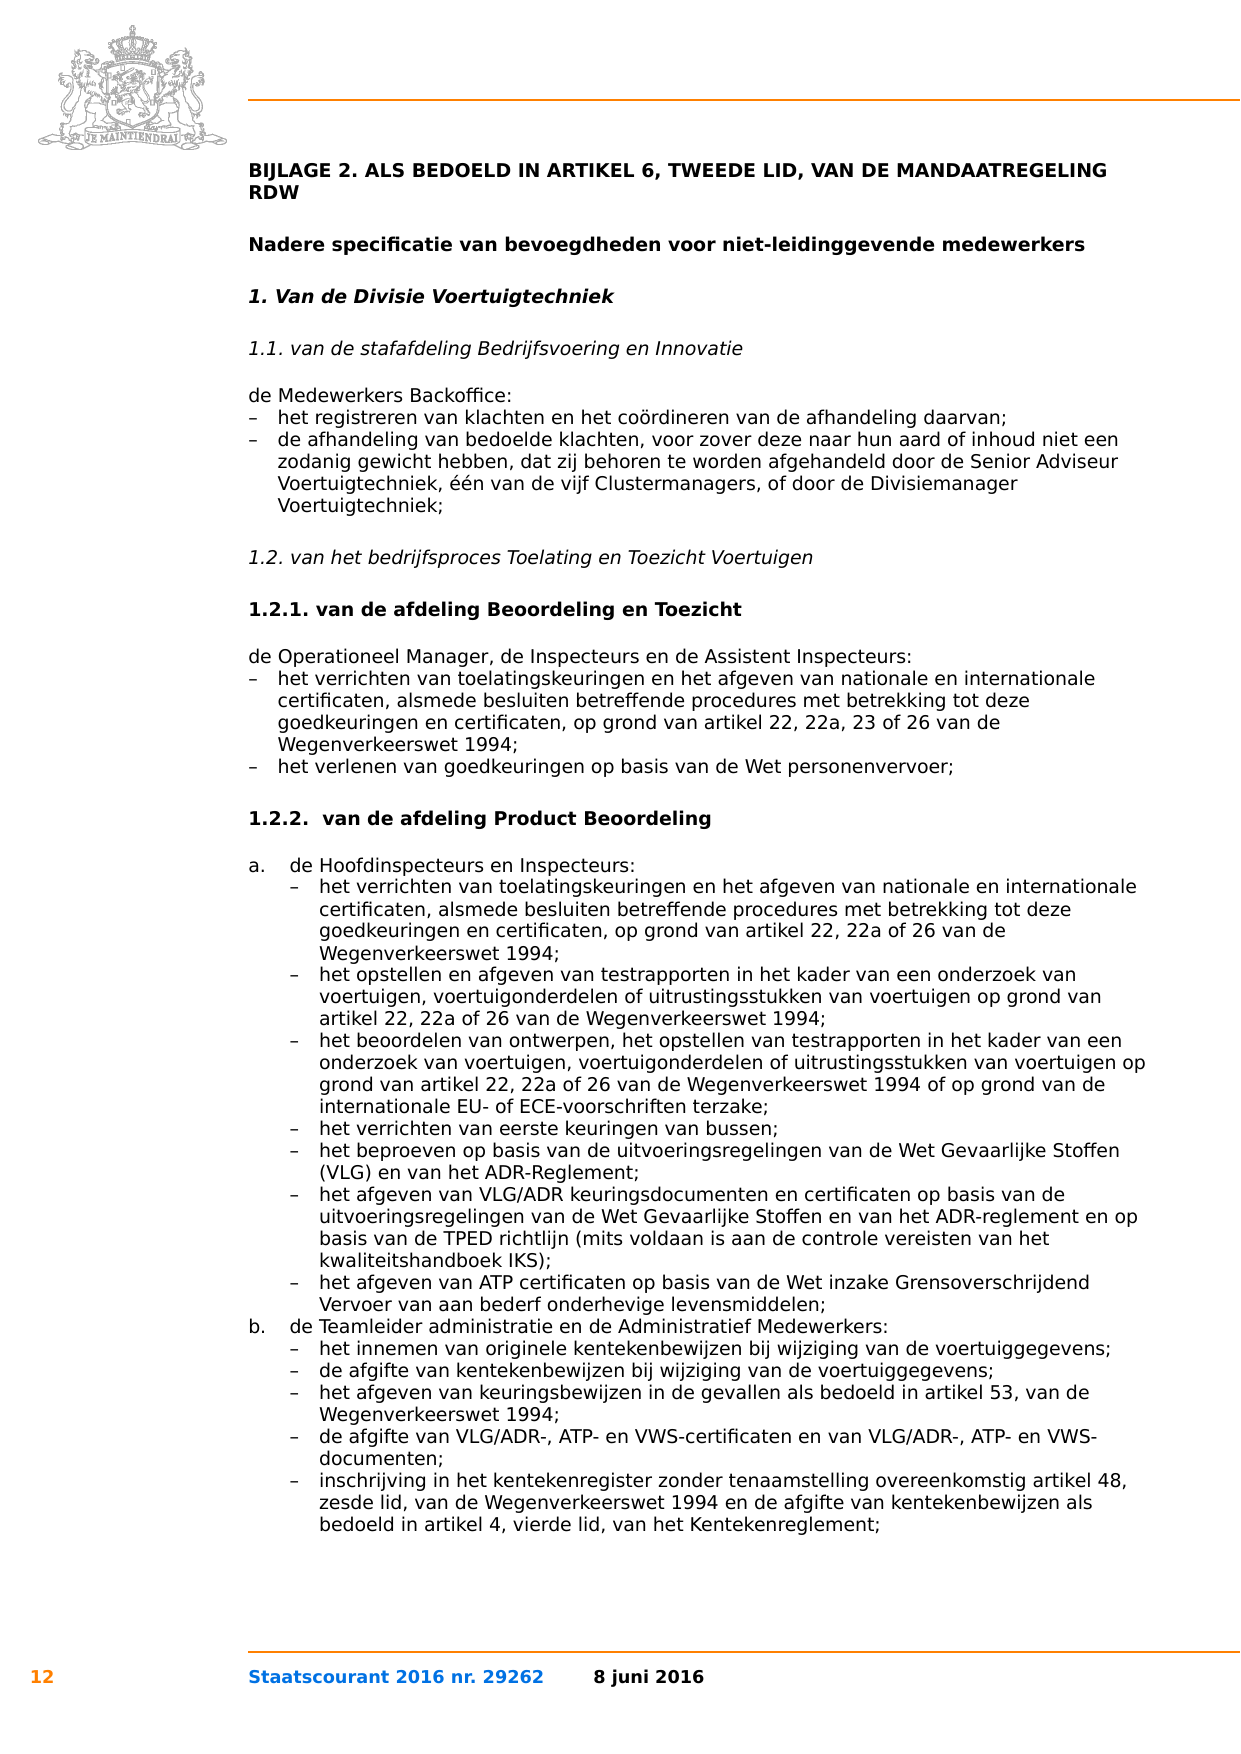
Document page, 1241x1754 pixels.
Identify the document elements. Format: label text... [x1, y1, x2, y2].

text – de afgifte van kentekenbewijzen bij wijziging van de voertuiggegevens; [289, 1360, 1163, 1382]
text – de afgifte van VLG/ADR-, ATP- en VWS-certificaten en van VLG/ADR-, ATP- en VWS-documenten; [289, 1426, 1163, 1470]
subtitle 1.1. van de stafafdeling Bedrijfsvoering en Innovatie [248, 338, 1163, 360]
text – inschrijving in het kentekenregister zonder tenaamstelling overeenkomstig artikel 48, zesde lid, van de Wegenverkeerswet 1994 en de afgifte van kentekenbewijzen als bedoeld in artikel 4, vierde lid, van het Kentekenreglement; [289, 1470, 1163, 1536]
subtitle BIJLAGE 2. ALS BEDOELD IN ARTIKEL 6, TWEEDE LID, VAN DE MANDAATREGELING RDW [248, 160, 1163, 204]
text – het verrichten van eerste keuringen van bussen; [289, 1118, 1163, 1140]
text – het verrichten van toelatingskeuringen en het afgeven van nationale en internationale certificaten, alsmede besluiten betreffende procedures met betrekking tot deze goedkeuringen en certificaten, op grond van artikel 22, 22a of 26 van de Wegenverkeerswet 1994; [289, 876, 1163, 964]
text a. de Hoofdinspecteurs en Inspecteurs: [248, 854, 1163, 876]
text – het opstellen en afgeven van testrapporten in het kader van een onderzoek van voertuigen, voertuigonderdelen of uitrustingsstukken van voertuigen op grond van artikel 22, 22a of 26 van de Wegenverkeerswet 1994; [289, 964, 1163, 1030]
subtitle 1.2.1. van de afdeling Beoordeling en Toezicht [248, 599, 1163, 621]
subtitle 1.2.2. van de afdeling Product Beoordeling [248, 807, 1163, 829]
text – het registreren van klachten en het coördineren van de afhandeling daarvan; [248, 407, 1163, 429]
text b. de Teamleider administratie en de Administratief Medewerkers: [248, 1316, 1163, 1338]
text – het beproeven op basis van de uitvoeringsregelingen van de Wet Gevaarlijke Stoffen (VLG) en van het ADR-Reglement; [289, 1140, 1163, 1184]
text – het beoordelen van ontwerpen, het opstellen van testrapporten in het kader van een onderzoek van voertuigen, voertuigonderdelen of uitrustingsstukken van voertuigen op grond van artikel 22, 22a of 26 van de Wegenverkeerswet 1994 of op grond van de internationale EU- of ECE-voorschriften terzake; [289, 1030, 1163, 1118]
text – het verlenen van goedkeuringen op basis van de Wet personenvervoer; [248, 756, 1163, 777]
text de Operationeel Manager, de Inspecteurs en de Assistent Inspecteurs: [248, 646, 1163, 668]
subtitle Nadere specificatie van bevoegdheden voor niet-leidinggevende medewerkers [248, 234, 1163, 256]
text – het innemen van originele kentekenbewijzen bij wijziging van de voertuiggegevens; [289, 1338, 1163, 1360]
subtitle 1.2. van het bedrijfsproces Toelating en Toezicht Voertuigen [248, 547, 1163, 569]
picture [38, 25, 227, 150]
text – het afgeven van VLG/ADR keuringsdocumenten en certificaten op basis van de uitvoeringsregelingen van de Wet Gevaarlijke Stoffen en van het ADR-reglement en op basis van de TPED richtlijn (mits voldaan is aan de controle vereisten van het kwaliteitshandboek IKS); [289, 1184, 1163, 1272]
text – het verrichten van toelatingskeuringen en het afgeven van nationale en internationale certificaten, alsmede besluiten betreffende procedures met betrekking tot deze goedkeuringen en certificaten, op grond van artikel 22, 22a, 23 of 26 van de Wegenverkeerswet 1994; [248, 668, 1163, 756]
text – de afhandeling van bedoelde klachten, voor zover deze naar hun aard of inhoud niet een zodanig gewicht hebben, dat zij behoren te worden afgehandeld door de Senior Adviseur Voertuigtechniek, één van de vijf Clustermanagers, of door de Divisiemanager Voertuigtechniek; [248, 429, 1163, 517]
subtitle 1. Van de Divisie Voertuigtechniek [248, 286, 1163, 308]
text – het afgeven van ATP certificaten op basis van de Wet inzake Grensoverschrijdend Vervoer van aan bederf onderhevige levensmiddelen; [289, 1272, 1163, 1316]
text – het afgeven van keuringsbewijzen in de gevallen als bedoeld in artikel 53, van de Wegenverkeerswet 1994; [289, 1382, 1163, 1426]
text de Medewerkers Backoffice: [248, 385, 1163, 407]
